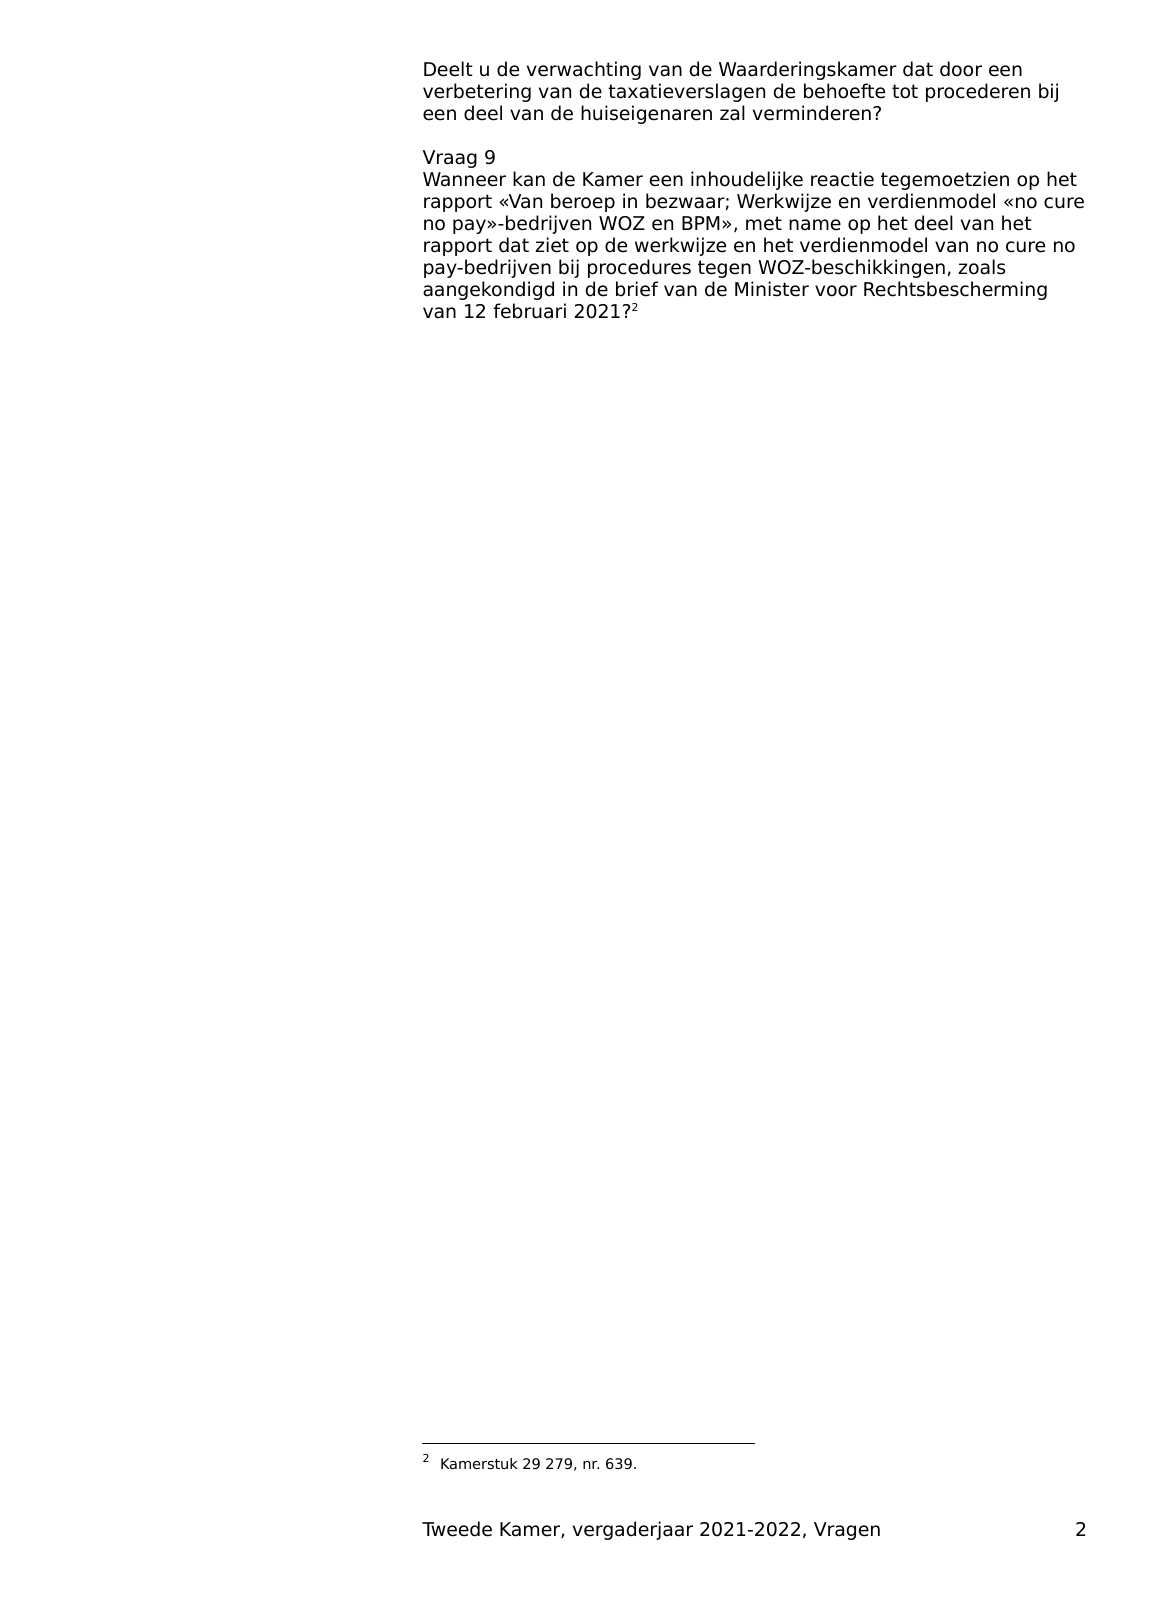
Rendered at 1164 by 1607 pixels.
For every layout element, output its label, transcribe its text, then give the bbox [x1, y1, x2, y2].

text Deelt u de verwachting van de Waarderingskamer dat door een verbetering van de taxatieverslagen de behoefte tot procederen bij een deel van de huiseigenaren zal verminderen? [422, 59, 1087, 125]
text Kamerstuk 29 279, nr. 639. [422, 1452, 1087, 1474]
text Wanneer kan de Kamer een inhoudelijke reactie tegemoetzien op het rapport «Van beroep in bezwaar; Werkwijze en verdienmodel «no cure no pay»-bedrijven WOZ en BPM», met name op het deel van het rapport dat ziet op de werkwijze en het verdienmodel van no cure no pay-bedrijven bij procedures tegen WOZ-beschikkingen, zoals aangekondigd in de brief van de Minister voor Rechtsbescherming van 12 februari 2021? [422, 169, 1087, 323]
text Vraag 9 [422, 147, 1087, 169]
